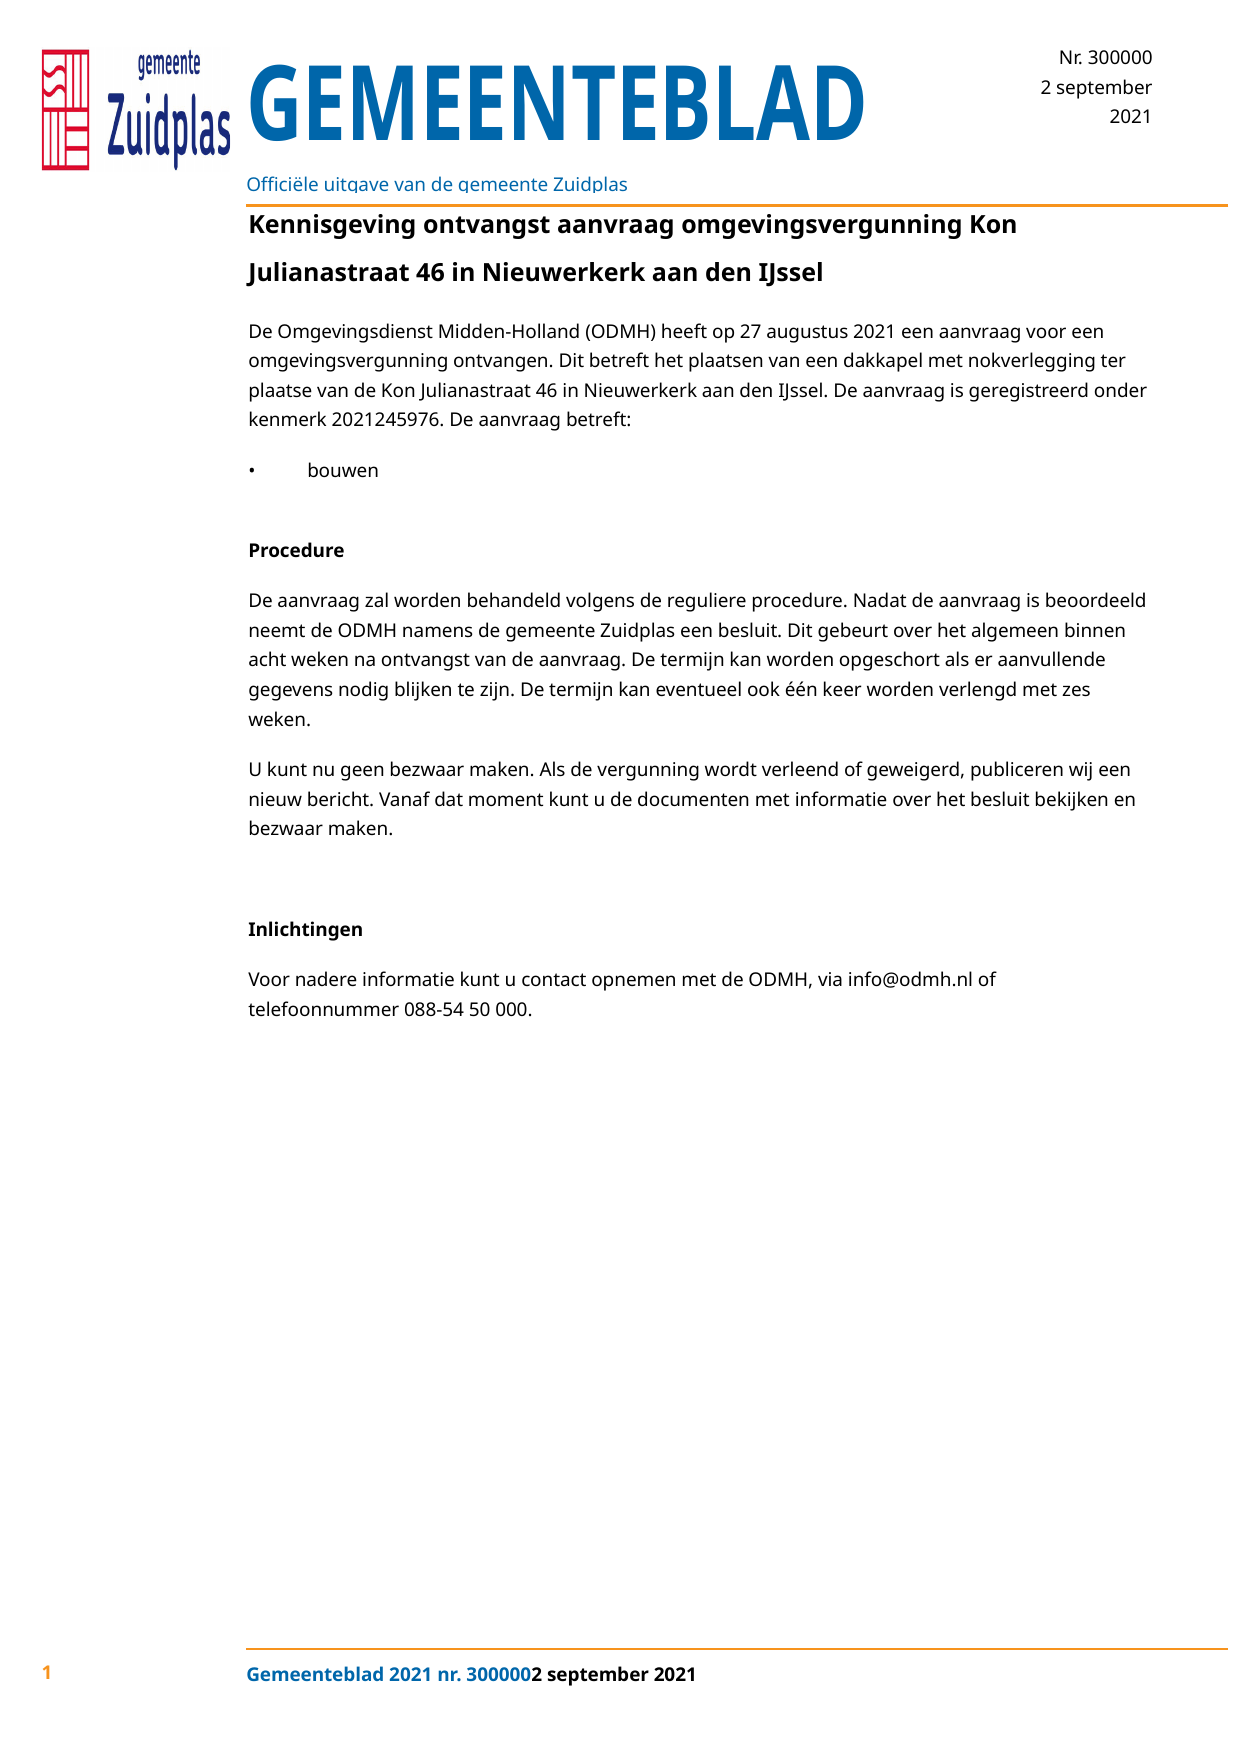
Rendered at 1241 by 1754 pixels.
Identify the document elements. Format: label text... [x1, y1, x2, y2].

text De aanvraag zal worden behandeld volgens de reguliere procedure. Nadat de aanvraag is beoordeeld neemt de ODMH namens de gemeente Zuidplas een besluit. Dit gebeurt over het algemeen binnen acht weken na ontvangst van de aanvraag. De termijn kan worden opgeschort als er aanvullende gegevens nodig blijken te zijn. De termijn kan eventueel ook één keer worden verlengd met zes weken. [248, 587, 1152, 732]
text Procedure [248, 537, 1152, 563]
text Kennisgeving ontvangst aanvraag omgevingsvergunning Kon Julianastraat 46 in Nieuwerkerk aan den IJssel [248, 207, 1152, 288]
text De Omgevingsdienst Midden-Holland (ODMH) heeft op 27 augustus 2021 een aanvraag voor een omgevingsvergunning ontvangen. Dit betreft het plaatsen van een dakkapel met nokverlegging ter plaatse van de Kon Julianastraat 46 in Nieuwerkerk aan den IJssel. De aanvraag is geregistreerd onder kenmerk 2021245976. De aanvraag betreft: [248, 318, 1152, 432]
list bouwen [248, 457, 1152, 483]
text Inlichtingen [248, 916, 1152, 942]
text Voor nadere informatie kunt u contact opnemen met de ODMH, via info@odmh.nl of telefoonnummer 088-54 50 000. [248, 967, 1152, 1022]
text U kunt nu geen bezwaar maken. Als de vergunning wordt verleend of geweigerd, publiceren wij een nieuw bericht. Vanaf dat moment kunt u de documenten met informatie over het besluit bekijken en bezwaar maken. [248, 756, 1152, 841]
picture [41, 47, 231, 172]
